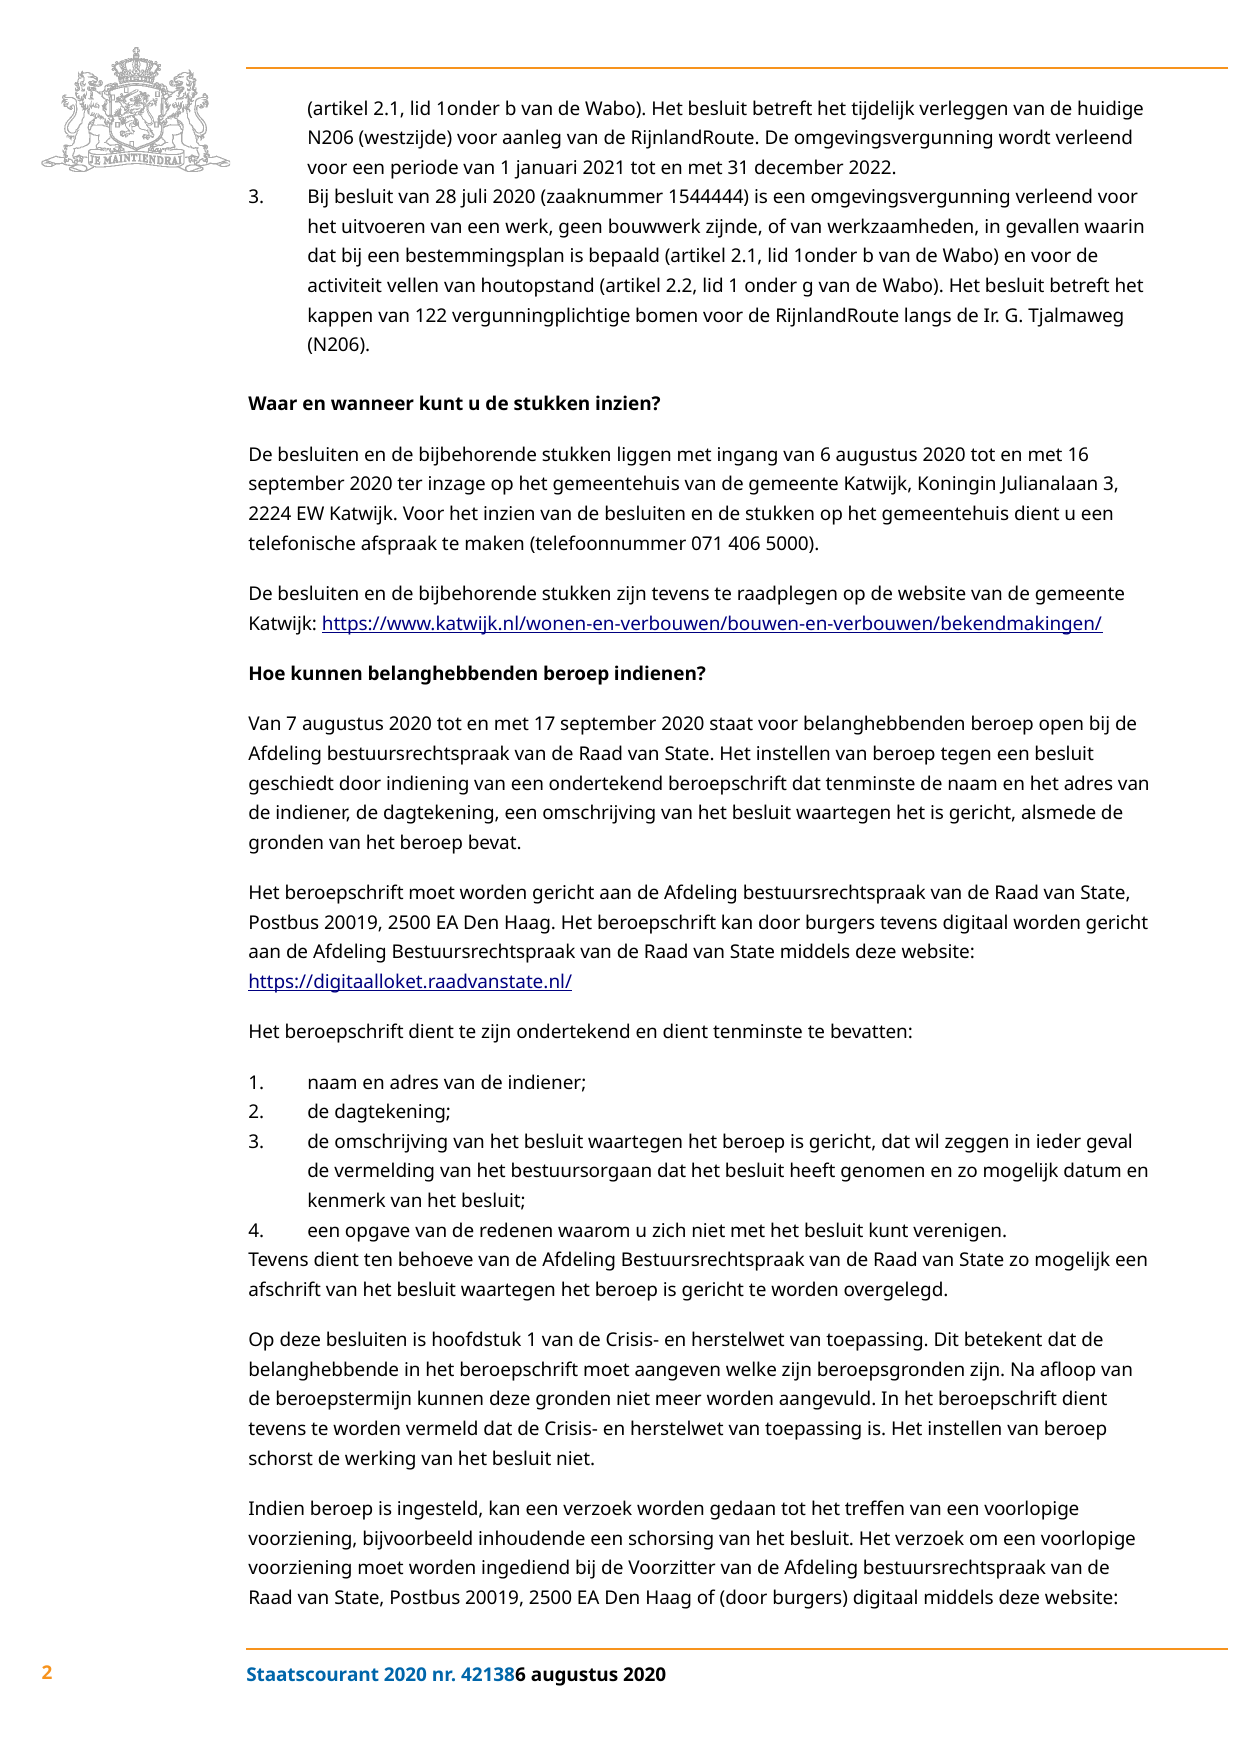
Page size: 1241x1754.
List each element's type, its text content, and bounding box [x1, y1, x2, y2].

text Tevens dient ten behoeve van de Afdeling Bestuursrechtspraak van de Raad van State zo mogelijk een afschrift van het besluit waartegen het beroep is gericht te worden overgelegd. [248, 1246, 1152, 1302]
text De besluiten en de bijbehorende stukken zijn tevens te raadplegen op de website van de gemeente Katwijk: https://www.katwijk.nl/wonen-en-verbouwen/bouwen-en-verbouwen/bekendmakingen/ [248, 580, 1152, 636]
list de omschrijving van het besluit waartegen het beroep is gericht, dat wil zeggen in ieder geval de vermelding van het bestuursorgaan dat het besluit heeft genomen en zo mogelijk datum en kenmerk van het besluit; [248, 1128, 1152, 1213]
list de dagtekening; [248, 1098, 1152, 1124]
text Van 7 augustus 2020 tot en met 17 september 2020 staat voor belanghebbenden beroep open bij de Afdeling bestuursrechtspraak van de Raad van State. Het instellen van beroep tegen een besluit geschiedt door indiening van een ondertekend beroepschrift dat tenminste de naam en het adres van de indiener, de dagtekening, een omschrijving van het besluit waartegen het is gericht, alsmede de gronden van het beroep bevat. [248, 711, 1152, 855]
text Op deze besluiten is hoofdstuk 1 van de Crisis- en herstelwet van toepassing. Dit betekent dat de belanghebbende in het beroepschrift moet aangeven welke zijn beroepsgronden zijn. Na afloop van de beroepstermijn kunnen deze gronden niet meer worden aangevuld. In het beroepschrift dient tevens te worden vermeld dat de Crisis- en herstelwet van toepassing is. Het instellen van beroep schorst de werking van het besluit niet. [248, 1326, 1152, 1471]
text Indien beroep is ingesteld, kan een verzoek worden gedaan tot het treffen van een voorlopige voorziening, bijvoorbeeld inhoudende een schorsing van het besluit. Het verzoek om een voorlopige voorziening moet worden ingediend bij de Voorzitter van de Afdeling bestuursrechtspraak van de Raad van State, Postbus 20019, 2500 EA Den Haag of (door burgers) digitaal middels deze website: [248, 1495, 1152, 1610]
picture [41, 47, 231, 172]
text Waar en wanneer kunt u de stukken inzien? [248, 391, 1152, 416]
list naam en adres van de indiener; [248, 1069, 1152, 1095]
text De besluiten en de bijbehorende stukken liggen met ingang van 6 augustus 2020 tot en met 16 september 2020 ter inzage op het gemeentehuis van de gemeente Katwijk, Koningin Julianalaan 3, 2224 EW Katwijk. Voor het inzien van de besluiten en de stukken op het gemeentehuis dient u een telefonische afspraak te maken (telefoonnummer 071 406 5000). [248, 441, 1152, 556]
list Bij besluit van 28 juli 2020 (zaaknummer 1544444) is een omgevingsvergunning verleend voor het uitvoeren van een werk, geen bouwwerk zijnde, of van werkzaamheden, in gevallen waarin dat bij een bestemmingsplan is bepaald (artikel 2.1, lid 1onder b van de Wabo) en voor de activiteit vellen van houtopstand (artikel 2.2, lid 1 onder g van de Wabo). Het besluit betreft het kappen van 122 vergunningplichtige bomen voor de RijnlandRoute langs de Ir. G. Tjalmaweg (N206). [248, 183, 1152, 357]
text Het beroepschrift moet worden gericht aan de Afdeling bestuursrechtspraak van de Raad van State, Postbus 20019, 2500 EA Den Haag. Het beroepschrift kan door burgers tevens digitaal worden gericht aan de Afdeling Bestuursrechtspraak van de Raad van State middels deze website: https://digitaalloket.raadvanstate.nl/ [248, 879, 1152, 994]
list (artikel 2.1, lid 1onder b van de Wabo). Het besluit betreft het tijdelijk verleggen van de huidige N206 (westzijde) voor aanleg van de RijnlandRoute. De omgevingsvergunning wordt verleend voor een periode van 1 januari 2021 tot en met 31 december 2022. [248, 95, 1152, 180]
text Het beroepschrift dient te zijn ondertekend en dient tenminste te bevatten: [248, 1018, 1152, 1044]
text Hoe kunnen belanghebbenden beroep indienen? [248, 660, 1152, 686]
list een opgave van de redenen waarom u zich niet met het besluit kunt verenigen. [248, 1217, 1152, 1243]
